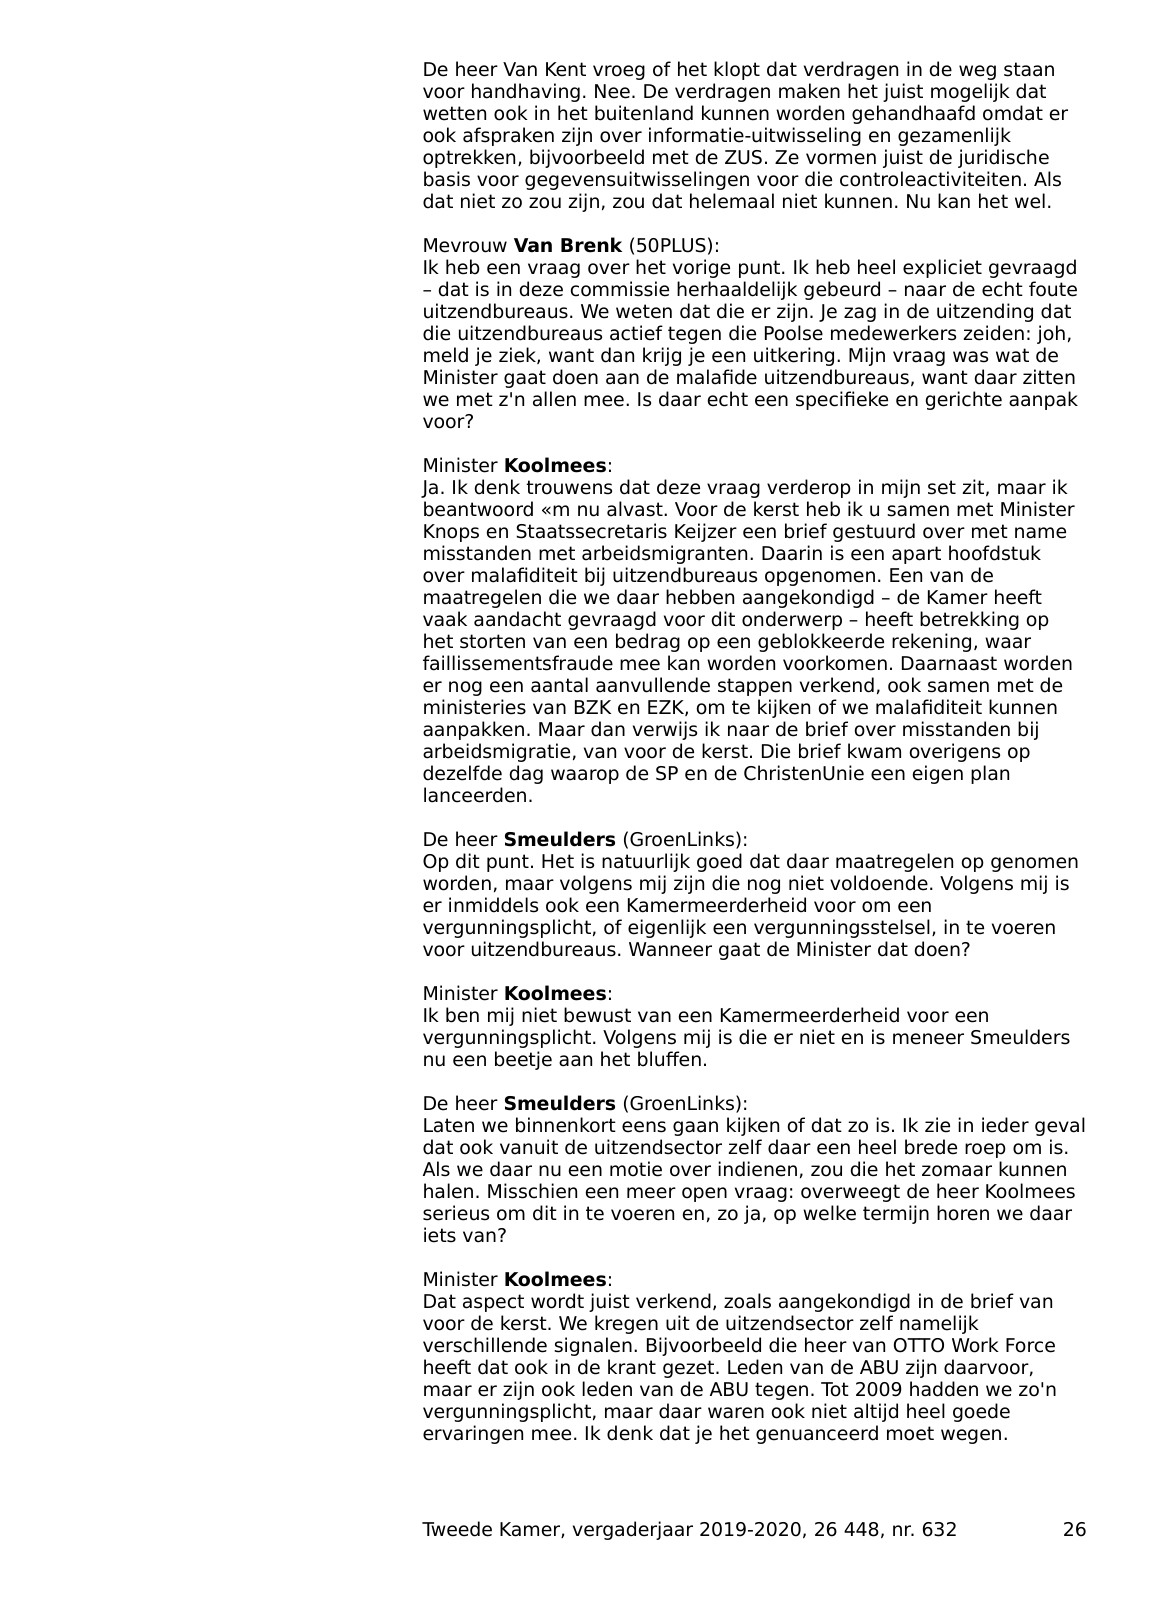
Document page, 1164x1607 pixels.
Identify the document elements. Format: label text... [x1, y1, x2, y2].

text Ik ben mij niet bewust van een Kamermeerderheid voor een vergunningsplicht. Volgens mij is die er niet en is meneer Smeulders nu een beetje aan het bluffen. [422, 1005, 1087, 1071]
text Op dit punt. Het is natuurlijk goed dat daar maatregelen op genomen worden, maar volgens mij zijn die nog niet voldoende. Volgens mij is er inmiddels ook een Kamermeerderheid voor om een vergunningsplicht, of eigenlijk een vergunningsstelsel, in te voeren voor uitzendbureaus. Wanneer gaat de Minister dat doen? [422, 851, 1087, 961]
text Ik heb een vraag over het vorige punt. Ik heb heel expliciet gevraagd – dat is in deze commissie herhaaldelijk gebeurd – naar de echt foute uitzendbureaus. We weten dat die er zijn. Je zag in de uitzending dat die uitzendbureaus actief tegen die Poolse medewerkers zeiden: joh, meld je ziek, want dan krijg je een uitkering. Mijn vraag was wat de Minister gaat doen aan de malafide uitzendbureaus, want daar zitten we met z'n allen mee. Is daar echt een specifieke en gerichte aanpak voor? [422, 257, 1087, 433]
text Ja. Ik denk trouwens dat deze vraag verderop in mijn set zit, maar ik beantwoord «m nu alvast. Voor de kerst heb ik u samen met Minister Knops en Staatssecretaris Keijzer een brief gestuurd over met name misstanden met arbeidsmigranten. Daarin is een apart hoofdstuk over malafiditeit bij uitzendbureaus opgenomen. Een van de maatregelen die we daar hebben aangekondigd – de Kamer heeft vaak aandacht gevraagd voor dit onderwerp – heeft betrekking op het storten van een bedrag op een geblokkeerde rekening, waar faillissementsfraude mee kan worden voorkomen. Daarnaast worden er nog een aantal aanvullende stappen verkend, ook samen met de ministeries van BZK en EZK, om te kijken of we malafiditeit kunnen aanpakken. Maar dan verwijs ik naar de brief over misstanden bij arbeidsmigratie, van voor de kerst. Die brief kwam overigens op dezelfde dag waarop de SP en de ChristenUnie een eigen plan lanceerden. [422, 477, 1087, 807]
text Laten we binnenkort eens gaan kijken of dat zo is. Ik zie in ieder geval dat ook vanuit de uitzendsector zelf daar een heel brede roep om is. Als we daar nu een motie over indienen, zou die het zomaar kunnen halen. Misschien een meer open vraag: overweegt de heer Koolmees serieus om dit in te voeren en, zo ja, op welke termijn horen we daar iets van? [422, 1115, 1087, 1247]
text Dat aspect wordt juist verkend, zoals aangekondigd in de brief van voor de kerst. We kregen uit de uitzendsector zelf namelijk verschillende signalen. Bijvoorbeeld die heer van OTTO Work Force heeft dat ook in de krant gezet. Leden van de ABU zijn daarvoor, maar er zijn ook leden van de ABU tegen. Tot 2009 hadden we zo'n vergunningsplicht, maar daar waren ook niet altijd heel goede ervaringen mee. Ik denk dat je het genuanceerd moet wegen. [422, 1291, 1087, 1445]
text Mevrouw Van Brenk (50PLUS): [422, 235, 1087, 257]
text De heer Smeulders (GroenLinks): [422, 829, 1087, 851]
text De heer Van Kent vroeg of het klopt dat verdragen in de weg staan voor handhaving. Nee. De verdragen maken het juist mogelijk dat wetten ook in het buitenland kunnen worden gehandhaafd omdat er ook afspraken zijn over informatie-uitwisseling en gezamenlijk optrekken, bijvoorbeeld met de ZUS. Ze vormen juist de juridische basis voor gegevensuitwisselingen voor die controleactiviteiten. Als dat niet zo zou zijn, zou dat helemaal niet kunnen. Nu kan het wel. [422, 59, 1087, 213]
text De heer Smeulders (GroenLinks): [422, 1093, 1087, 1115]
text Minister Koolmees: [422, 1269, 1087, 1291]
text Minister Koolmees: [422, 455, 1087, 477]
text Minister Koolmees: [422, 983, 1087, 1005]
